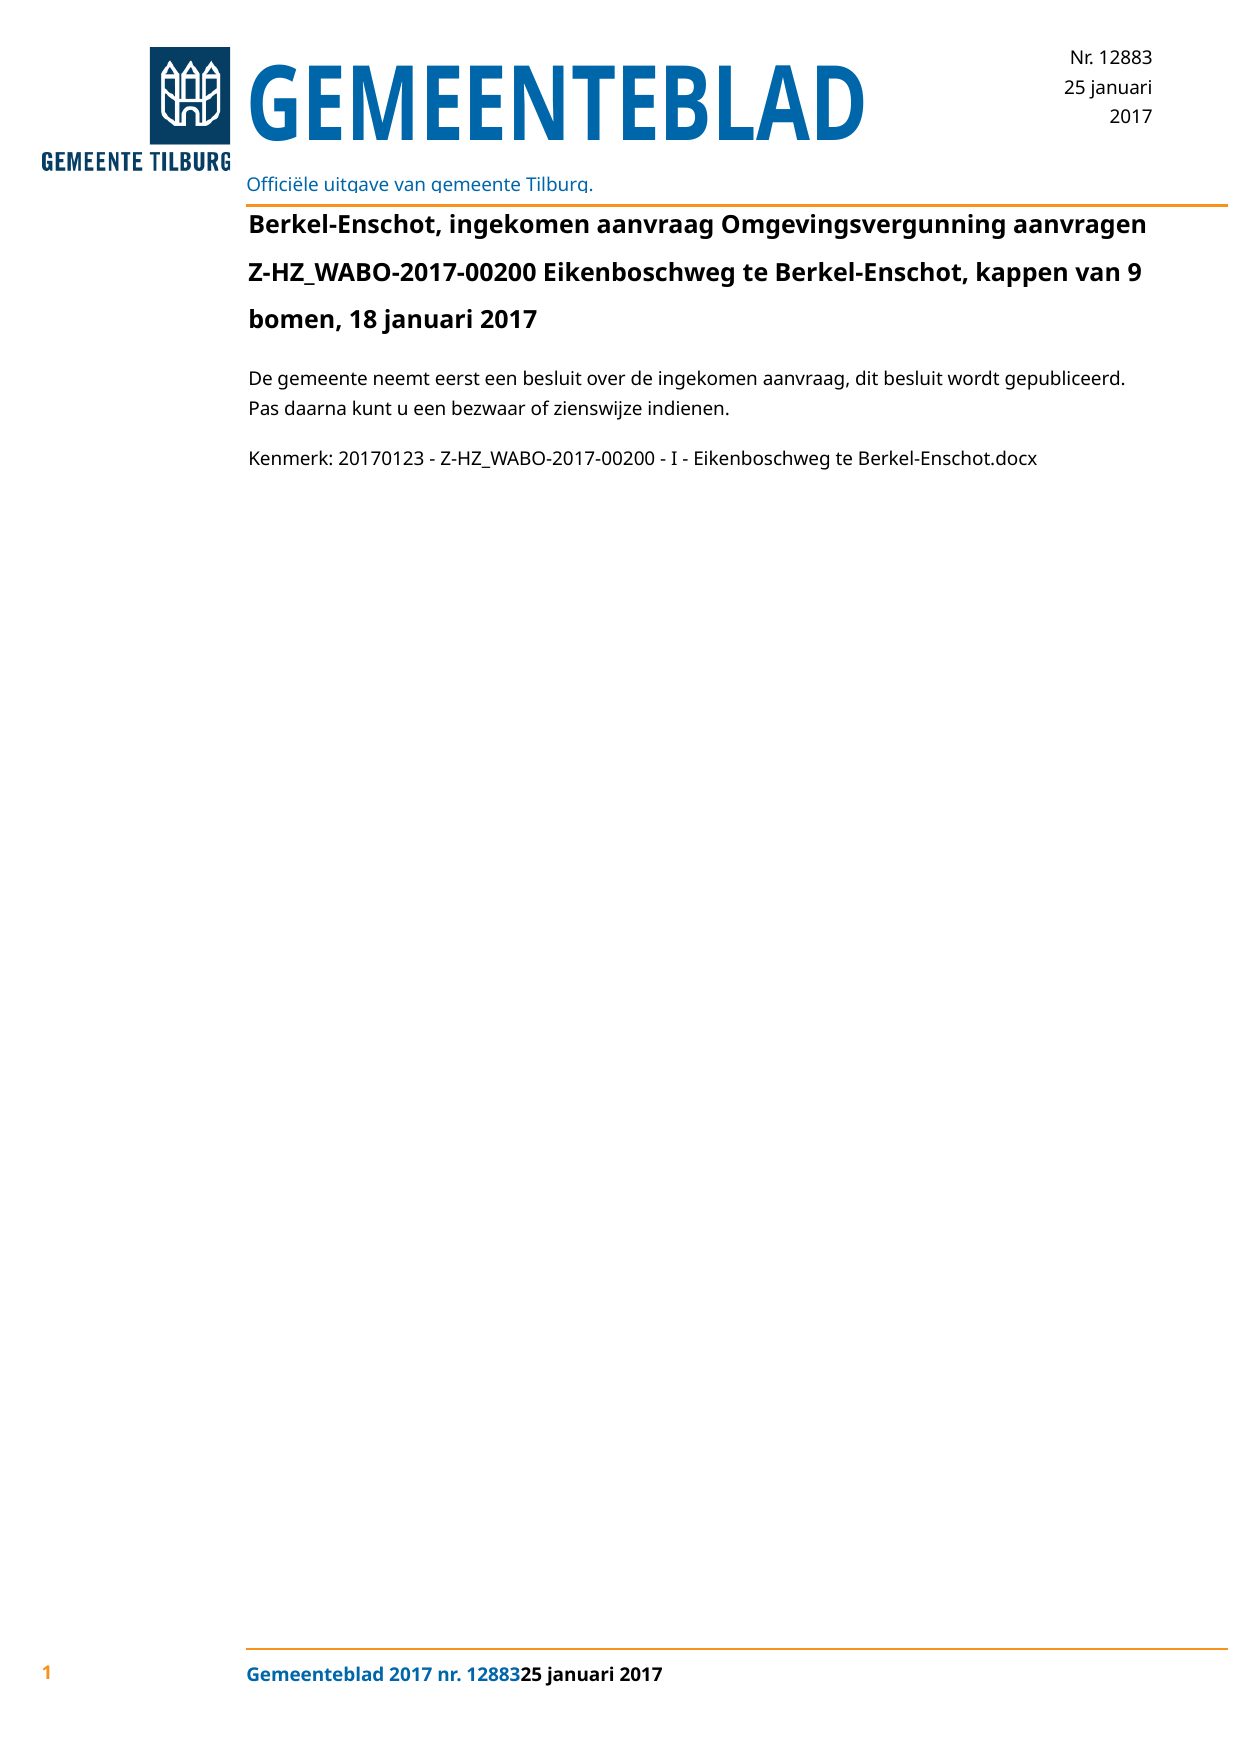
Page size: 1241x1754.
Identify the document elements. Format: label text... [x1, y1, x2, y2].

text De gemeente neemt eerst een besluit over de ingekomen aanvraag, dit besluit wordt gepubliceerd. Pas daarna kunt u een bezwaar of zienswijze indienen. [248, 366, 1152, 421]
picture [41, 47, 231, 172]
text Berkel-Enschot, ingekomen aanvraag Omgevingsvergunning aanvragen Z-HZ_WABO-2017-00200 Eikenboschweg te Berkel-Enschot, kappen van 9 bomen, 18 januari 2017 [248, 207, 1152, 336]
text Kenmerk: 20170123 - Z-HZ_WABO-2017-00200 - I - Eikenboschweg te Berkel-Enschot.docx [248, 446, 1152, 471]
